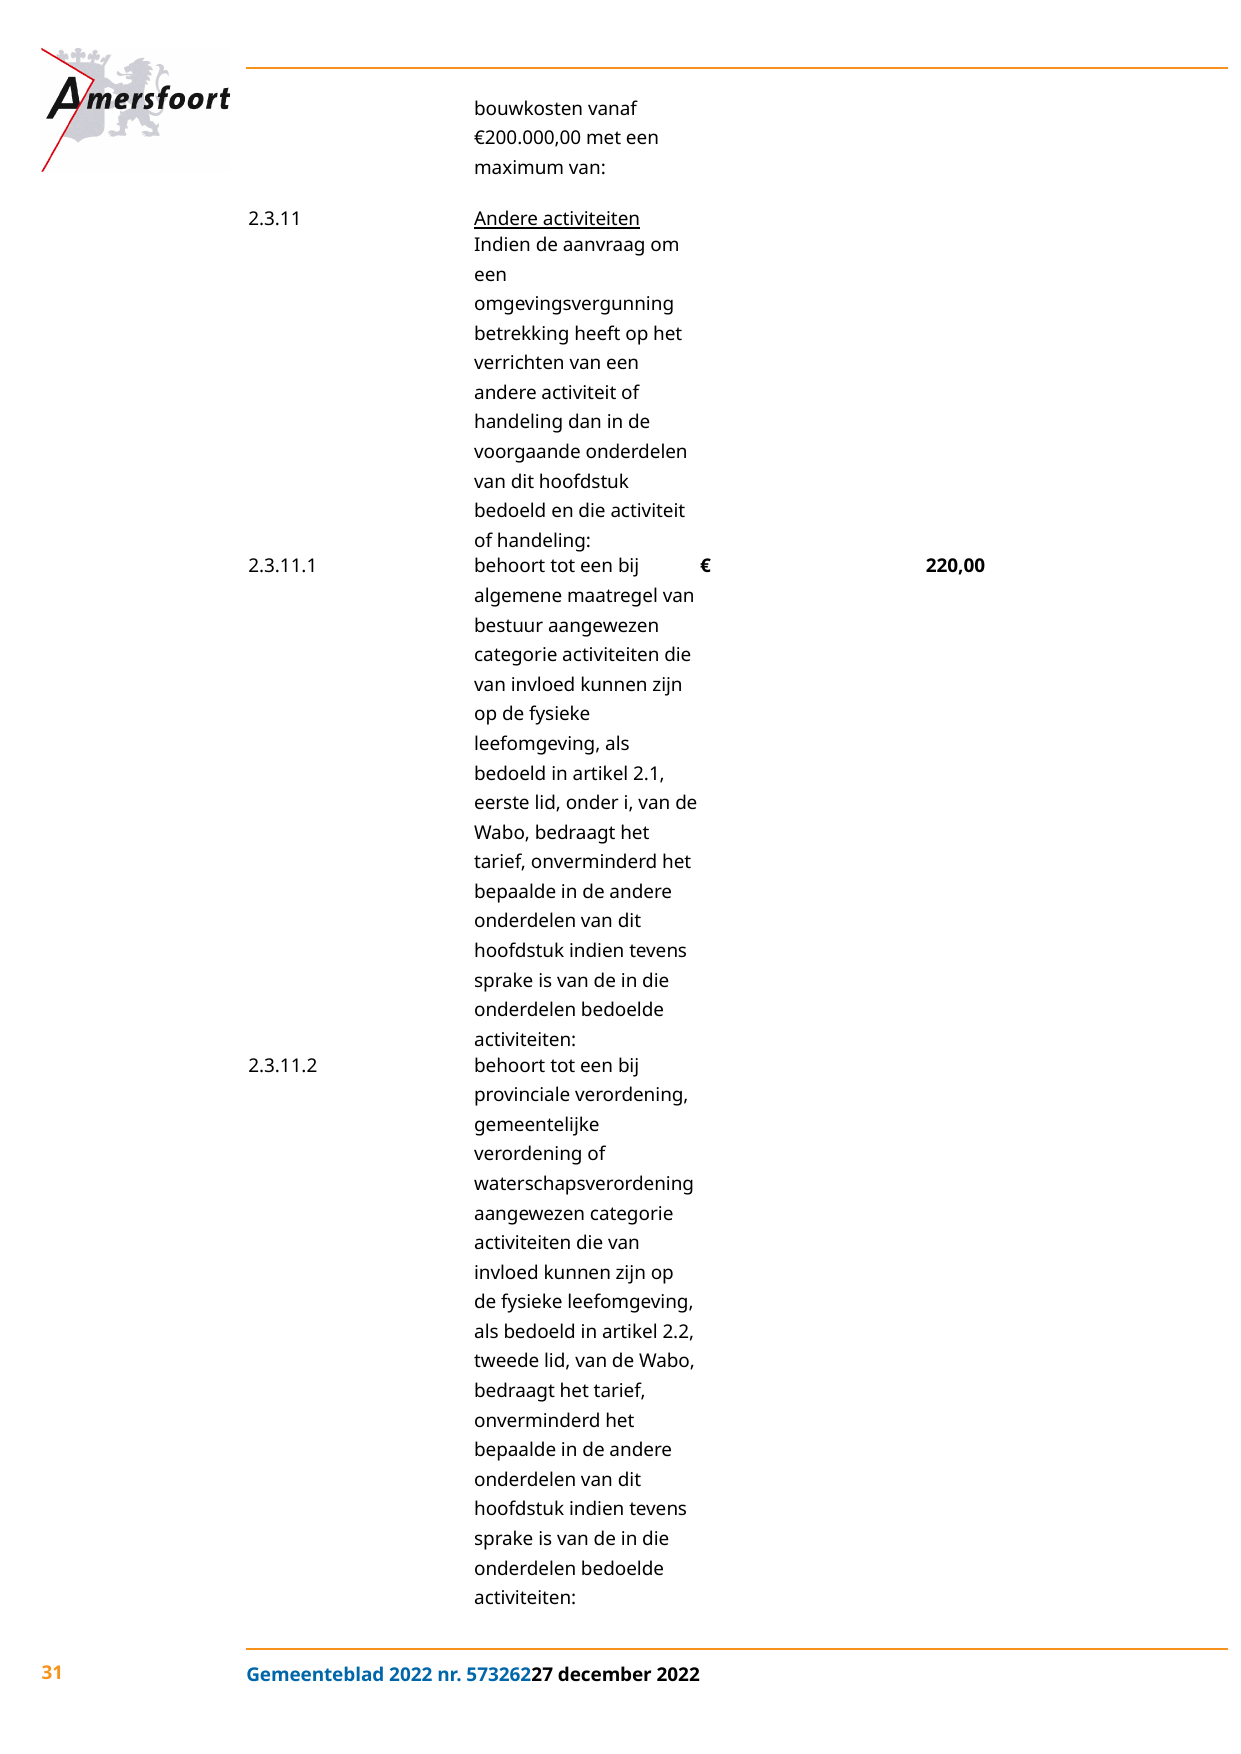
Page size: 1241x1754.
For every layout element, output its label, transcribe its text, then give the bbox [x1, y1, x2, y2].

table_cell € [700, 553, 926, 1052]
table_cell 220,00 [926, 553, 1152, 1052]
table_cell [248, 180, 474, 205]
table_cell [926, 180, 1152, 205]
table_cell behoort tot een bij algemene maatregel van bestuur aangewezen categorie activiteiten die van invloed kunnen zijn op de fysieke leefomgeving, als bedoeld in artikel 2.1, eerste lid, onder i, van de Wabo, bedraagt het tarief, onverminderd het bepaalde in de andere onderdelen van dit hoofdstuk indien tevens sprake is van de in die onderdelen bedoelde activiteiten: [474, 553, 700, 1052]
table_cell Indien de aanvraag om een omgevingsvergunning betrekking heeft op het verrichten van een andere activiteit of handeling dan in de voorgaande onderdelen van dit hoofdstuk bedoeld en die activiteit of handeling: [474, 231, 700, 553]
table_cell [700, 180, 926, 205]
table_cell [248, 95, 474, 180]
picture [41, 47, 231, 172]
table_cell [926, 1052, 1152, 1610]
table_cell [248, 231, 474, 553]
table_cell [700, 231, 926, 553]
table_cell behoort tot een bij provinciale verordening, gemeentelijke verordening of waterschapsverordening aangewezen categorie activiteiten die van invloed kunnen zijn op de fysieke leefomgeving, als bedoeld in artikel 2.2, tweede lid, van de Wabo, bedraagt het tarief, onverminderd het bepaalde in de andere onderdelen van dit hoofdstuk indien tevens sprake is van de in die onderdelen bedoelde activiteiten: [474, 1052, 700, 1610]
table_cell Andere activiteiten [474, 205, 700, 231]
table_cell [700, 205, 926, 231]
table_cell [926, 95, 1152, 180]
table_cell [700, 1052, 926, 1610]
table_cell [474, 180, 700, 205]
table_cell [926, 231, 1152, 553]
table_cell 2.3.11 [248, 205, 474, 231]
table_cell [926, 205, 1152, 231]
table_cell 2.3.11.1 [248, 553, 474, 1052]
table_cell [700, 95, 926, 180]
table_cell bouwkosten vanaf €200.000,00 met een maximum van: [474, 95, 700, 180]
table_cell 2.3.11.2 [248, 1052, 474, 1610]
